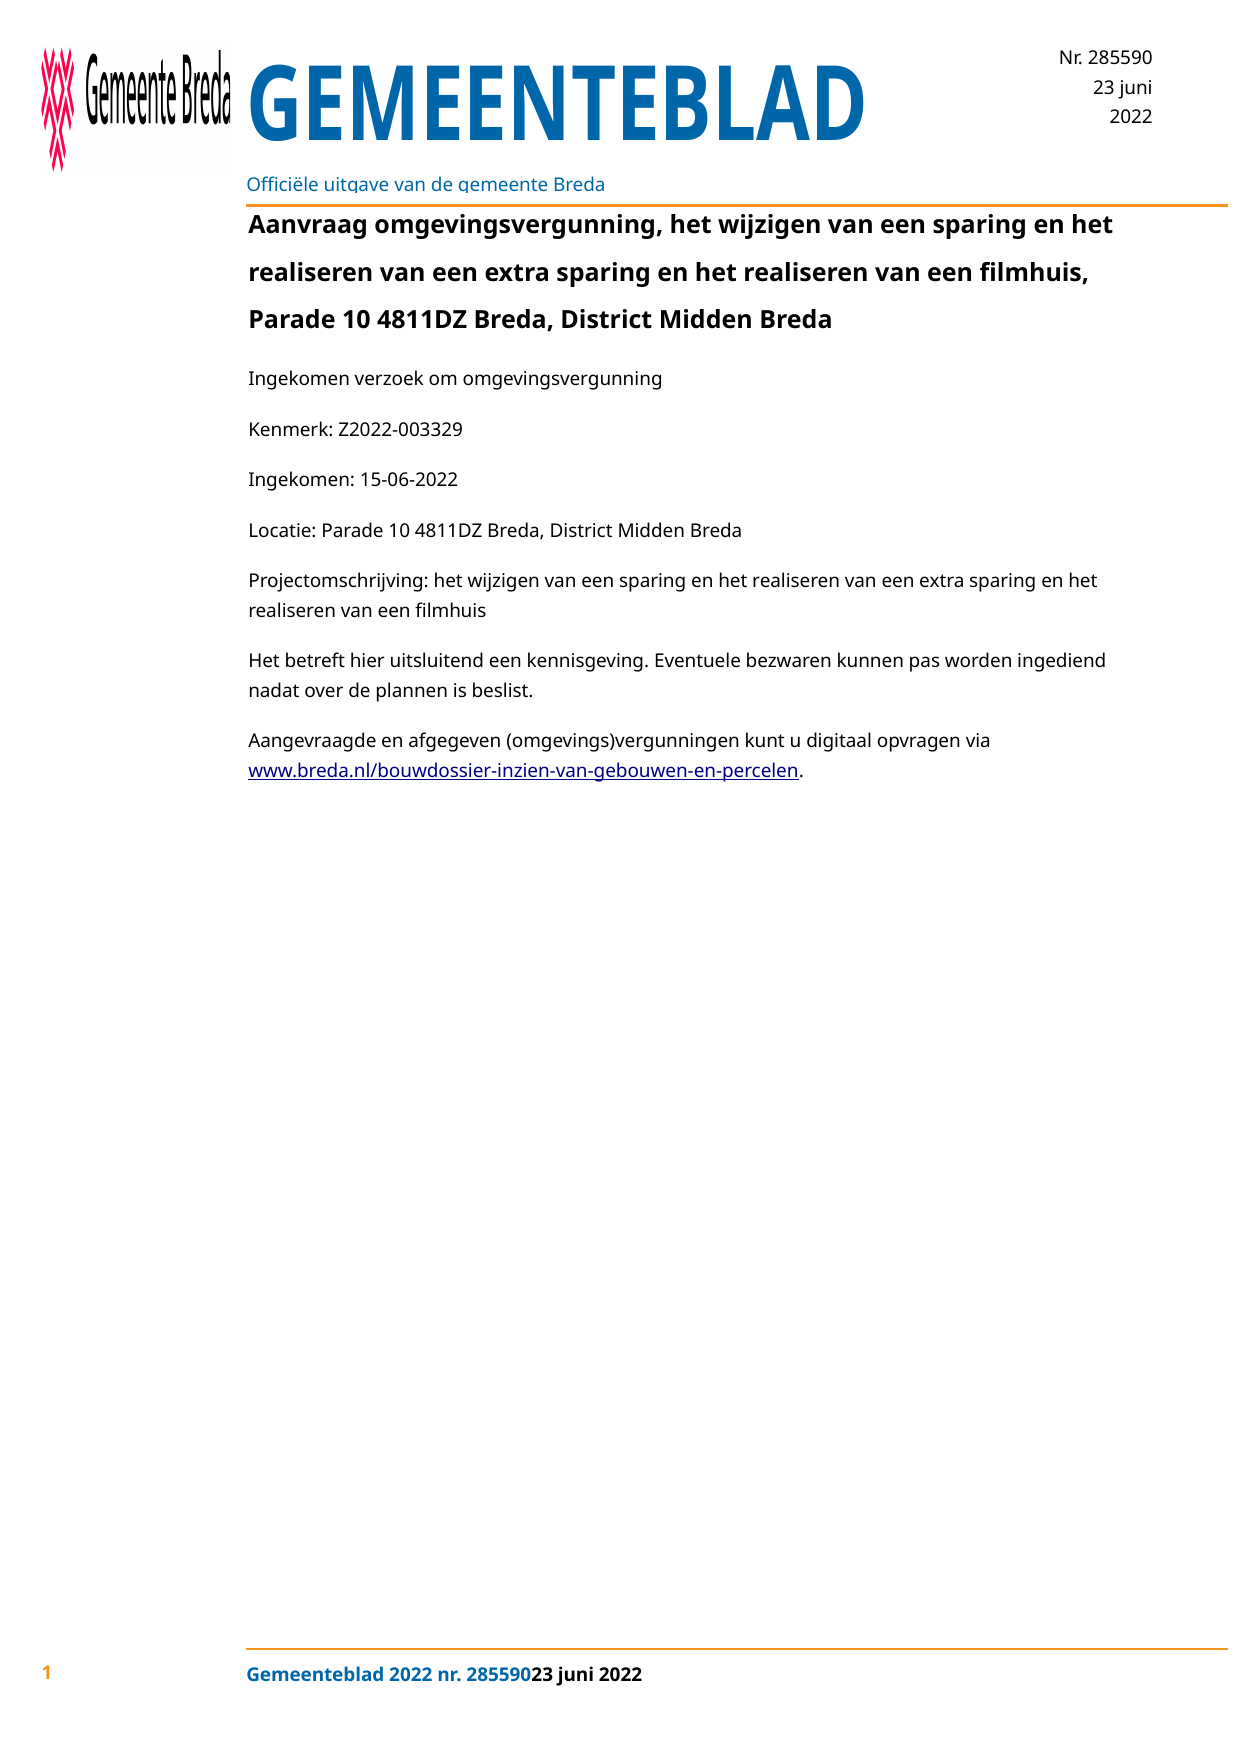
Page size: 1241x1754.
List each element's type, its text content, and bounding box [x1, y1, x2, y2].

text Projectomschrijving: het wijzigen van een sparing en het realiseren van een extra sparing en het realiseren van een filmhuis [248, 567, 1152, 622]
text Locatie: Parade 10 4811DZ Breda, District Midden Breda [248, 517, 1152, 542]
text Het betreft hier uitsluitend een kennisgeving. Eventuele bezwaren kunnen pas worden ingediend nadat over de plannen is beslist. [248, 647, 1152, 702]
text Aangevraagde en afgegeven (omgevings)vergunningen kunt u digitaal opvragen via www.breda.nl/bouwdossier-inzien-van-gebouwen-en-percelen. [248, 727, 1152, 782]
text Aanvraag omgevingsvergunning, het wijzigen van een sparing en het realiseren van een extra sparing en het realiseren van een filmhuis, Parade 10 4811DZ Breda, District Midden Breda [248, 207, 1152, 336]
text Kenmerk: Z2022-003329 [248, 416, 1152, 442]
text Ingekomen: 15-06-2022 [248, 466, 1152, 492]
picture [41, 47, 231, 172]
text Ingekomen verzoek om omgevingsvergunning [248, 366, 1152, 391]
